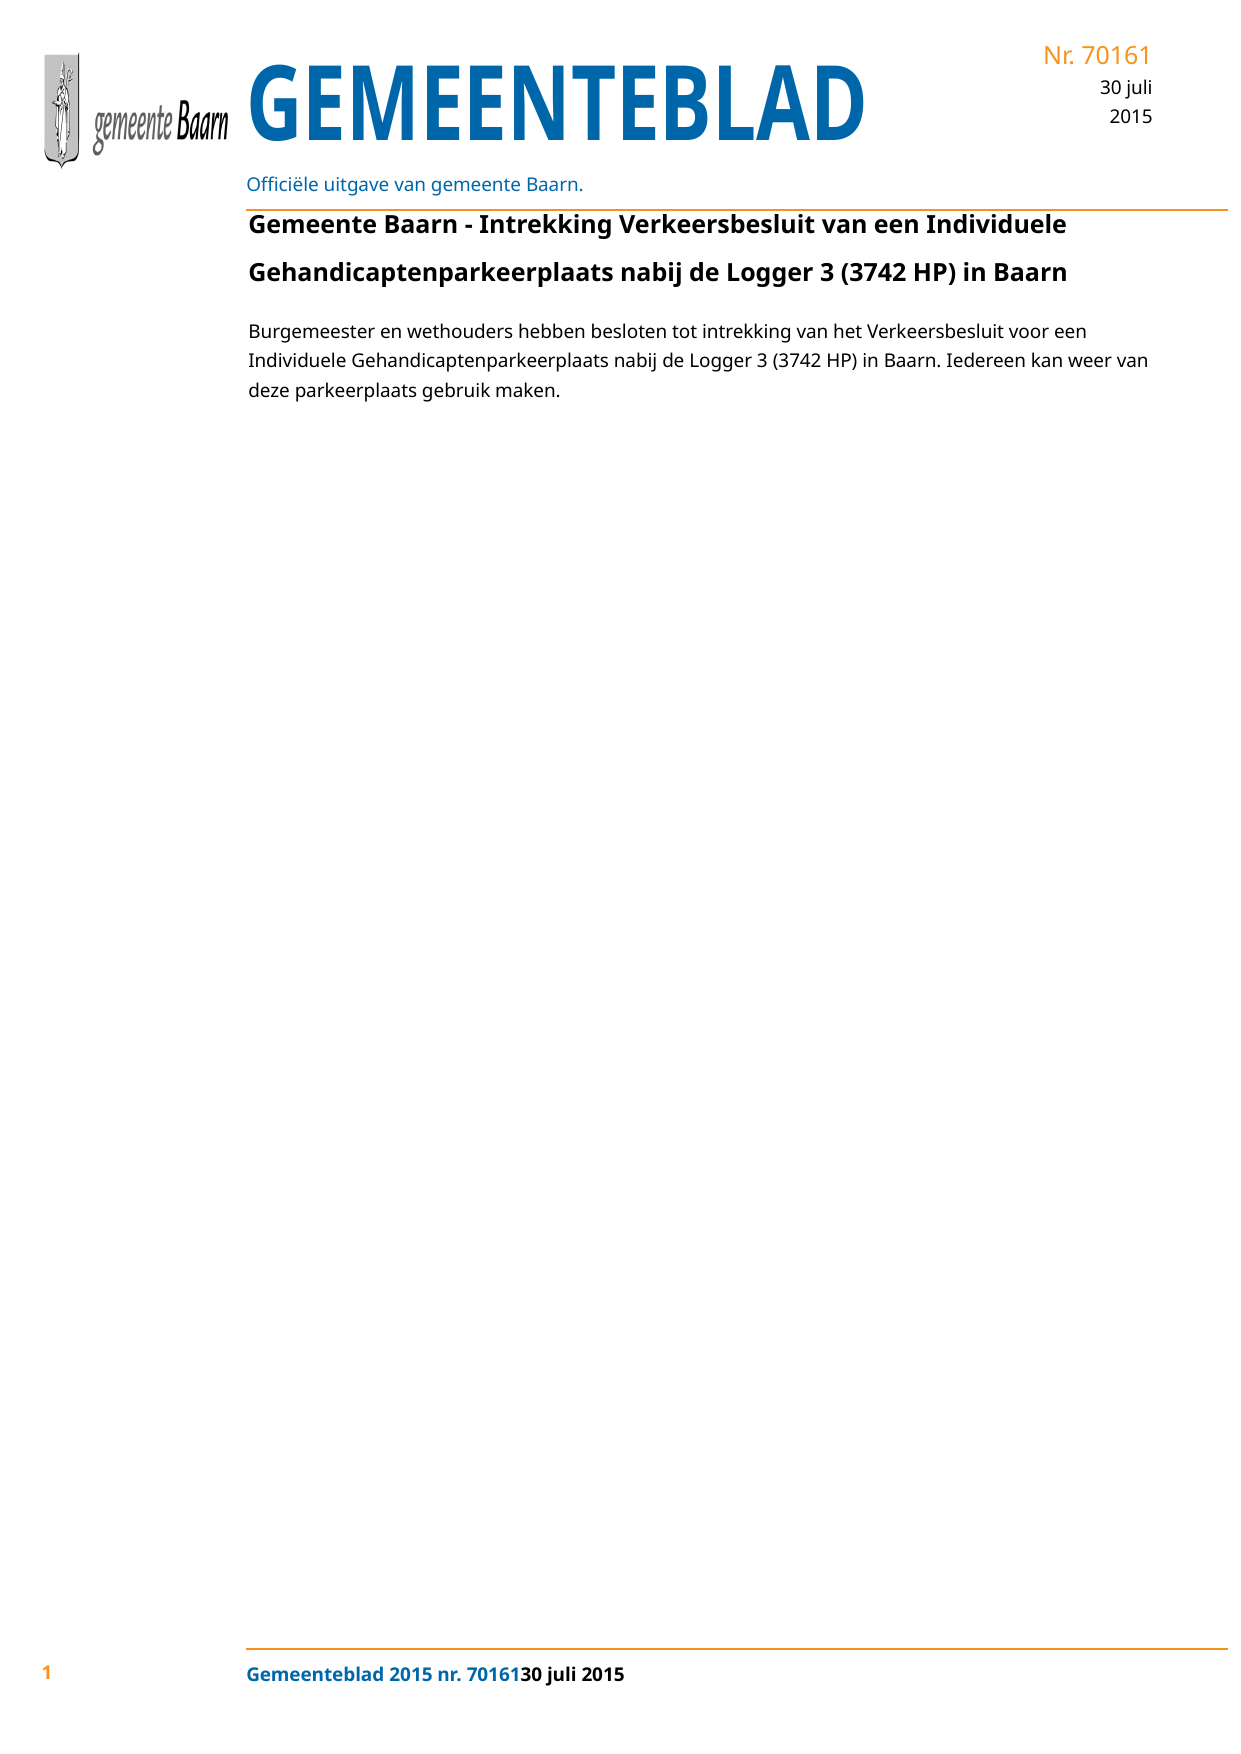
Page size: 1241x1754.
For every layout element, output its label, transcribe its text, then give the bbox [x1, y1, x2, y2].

picture [41, 47, 231, 172]
text Burgemeester en wethouders hebben besloten tot intrekking van het Verkeersbesluit voor een Individuele Gehandicaptenparkeerplaats nabij de Logger 3 (3742 HP) in Baarn. Iedereen kan weer van deze parkeerplaats gebruik maken. [248, 318, 1152, 403]
text Gemeente Baarn - Intrekking Verkeersbesluit van een Individuele Gehandicaptenparkeerplaats nabij de Logger 3 (3742 HP) in Baarn [248, 211, 1152, 288]
